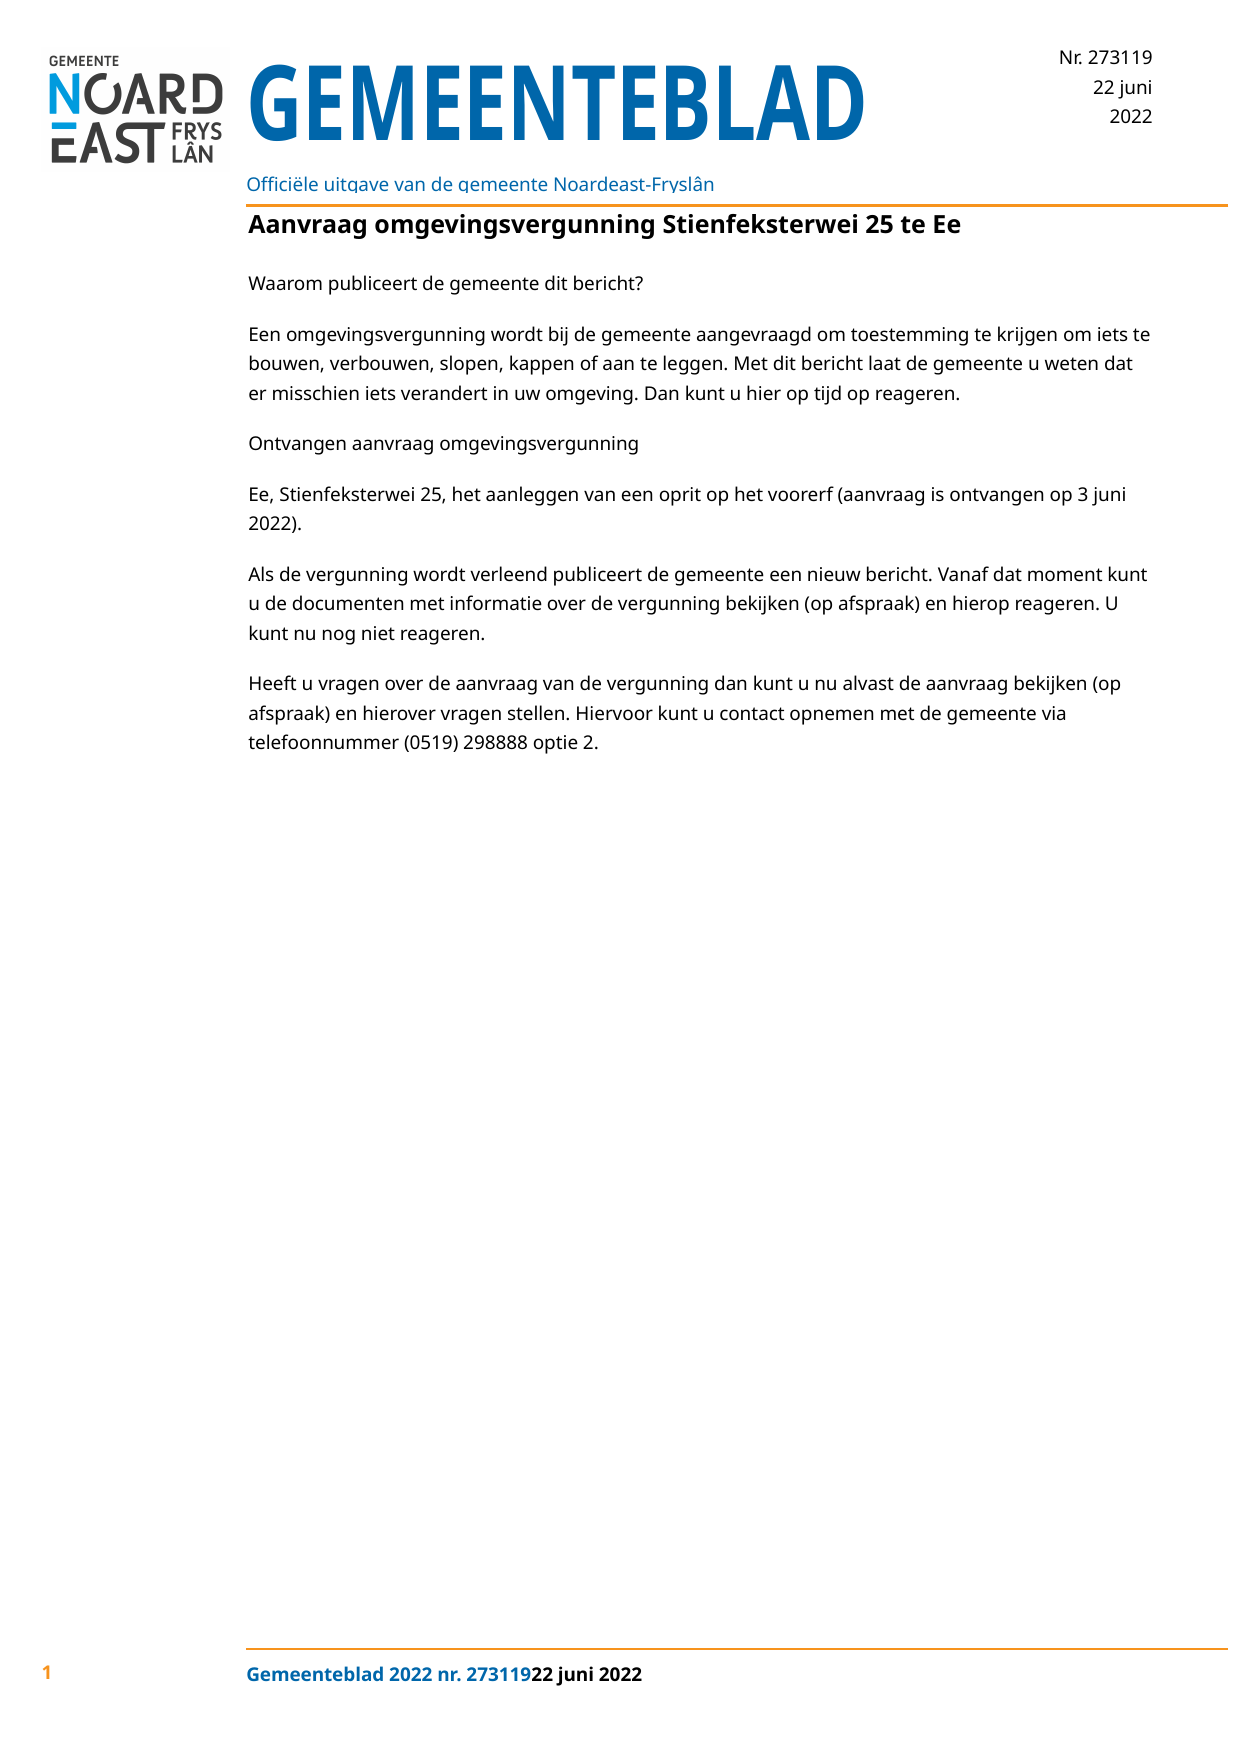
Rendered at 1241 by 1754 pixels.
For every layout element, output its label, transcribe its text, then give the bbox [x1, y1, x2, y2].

text Heeft u vragen over de aanvraag van de vergunning dan kunt u nu alvast de aanvraag bekijken (op afspraak) en hierover vragen stellen. Hiervoor kunt u contact opnemen met de gemeente via telefoonnummer (0519) 298888 optie 2. [248, 670, 1152, 755]
text Een omgevingsvergunning wordt bij de gemeente aangevraagd om toestemming te krijgen om iets te bouwen, verbouwen, slopen, kappen of aan te leggen. Met dit bericht laat de gemeente u weten dat er misschien iets verandert in uw omgeving. Dan kunt u hier op tijd op reageren. [248, 321, 1152, 406]
text Waarom publiceert de gemeente dit bericht? [248, 270, 1152, 296]
text Aanvraag omgevingsvergunning Stienfeksterwei 25 te Ee [248, 207, 1152, 241]
text Als de vergunning wordt verleend publiceert de gemeente een nieuw bericht. Vanaf dat moment kunt u de documenten met informatie over de vergunning bekijken (op afspraak) en hierop reageren. U kunt nu nog niet reageren. [248, 561, 1152, 646]
text Ee, Stienfeksterwei 25, het aanleggen van een oprit op het voorerf (aanvraag is ontvangen op 3 juni 2022). [248, 481, 1152, 536]
picture [41, 47, 231, 172]
text Ontvangen aanvraag omgevingsvergunning [248, 430, 1152, 456]
